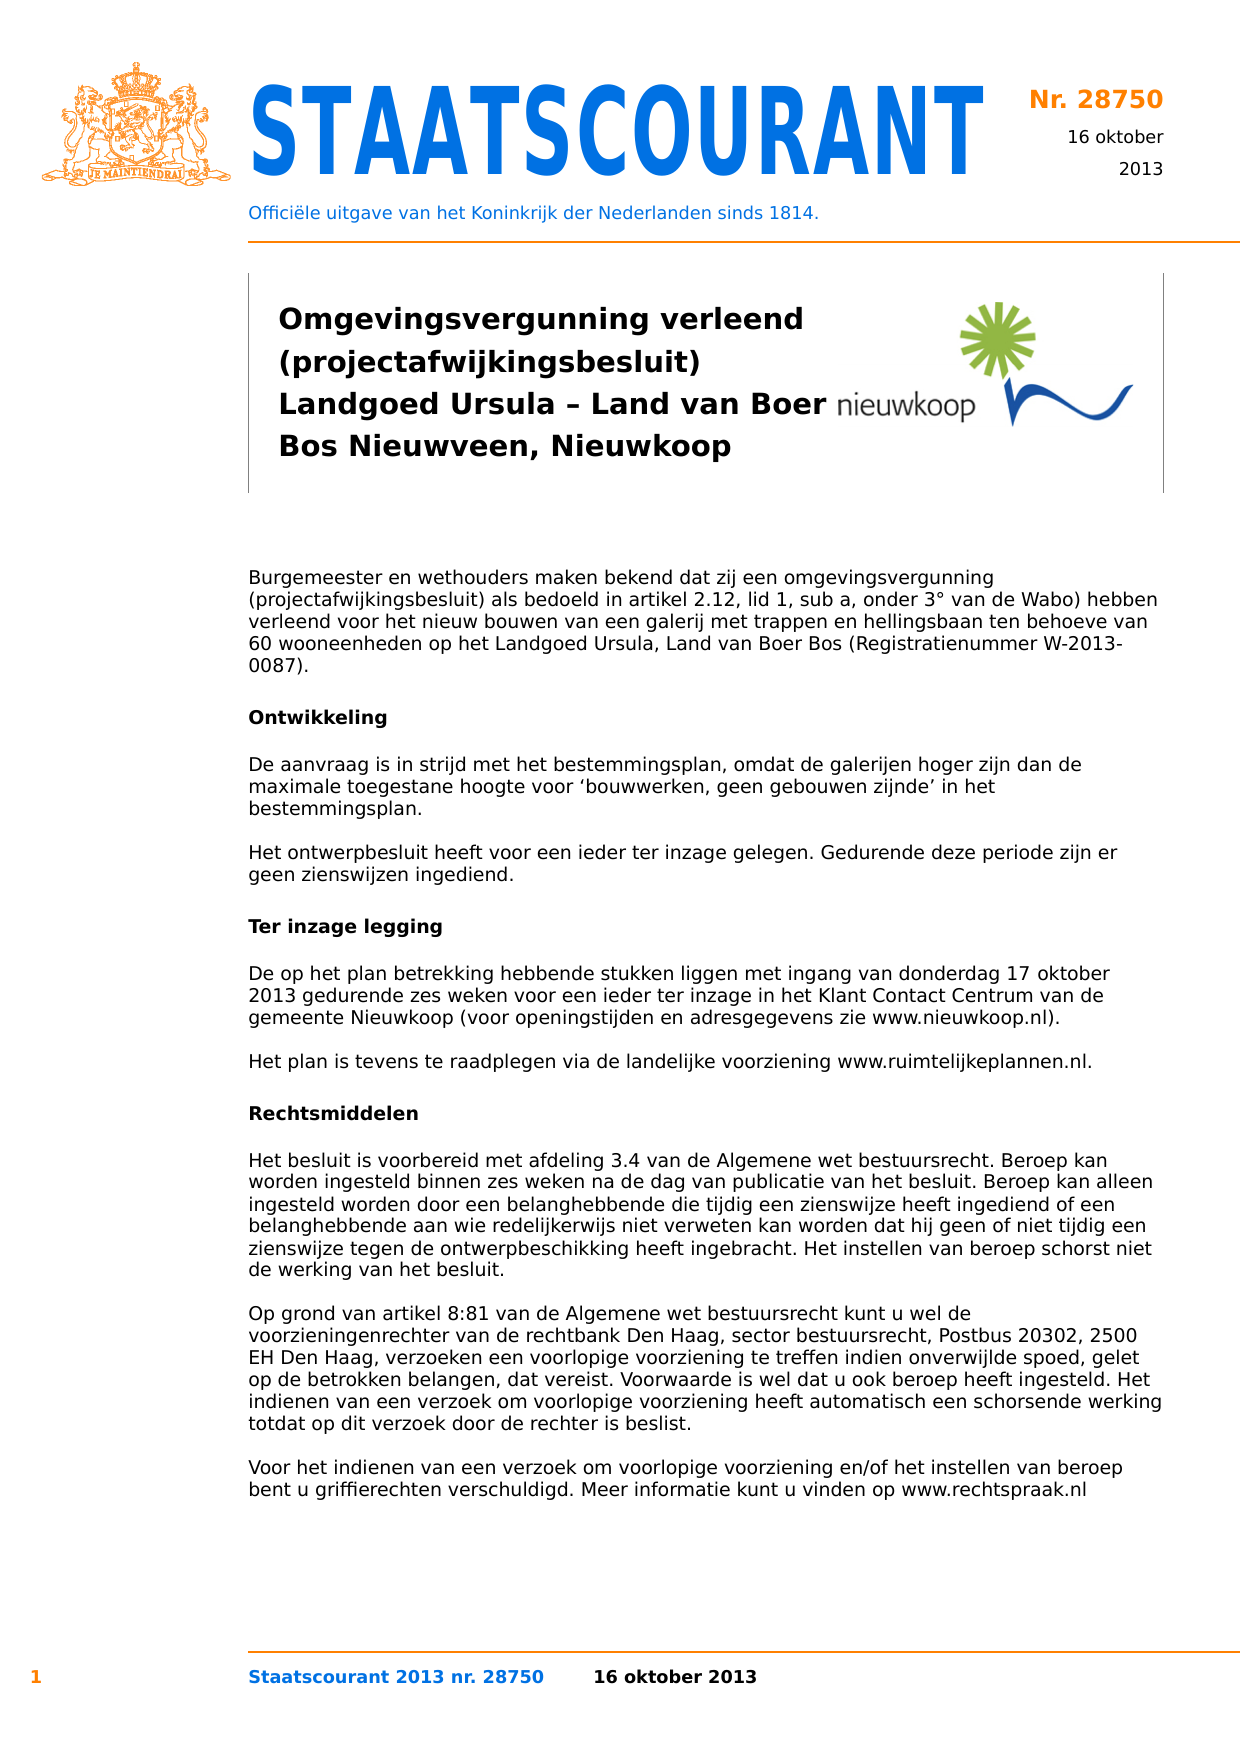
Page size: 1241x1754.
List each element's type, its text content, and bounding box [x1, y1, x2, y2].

table_header STAATSCOURANT [248, 62, 998, 203]
text Het besluit is voorbereid met afdeling 3.4 van de Algemene wet bestuursrecht. Beroep kan worden ingesteld binnen zes weken na de dag van publicatie van het besluit. Beroep kan alleen ingesteld worden door een belanghebbende die tijdig een zienswijze heeft ingediend of een belanghebbende aan wie redelijkerwijs niet verweten kan worden dat hij geen of niet tijdig een zienswijze tegen de ontwerpbeschikking heeft ingebracht. Het instellen van beroep schorst niet de werking van het besluit. [248, 1149, 1163, 1281]
text Voor het indienen van een verzoek om voorlopige voorziening en/of het instellen van beroep bent u griffierechten verschuldigd. Meer informatie kunt u vinden op www.rechtspraak.nl [248, 1457, 1163, 1501]
text De aanvraag is in strijd met het bestemmingsplan, omdat de galerijen hoger zijn dan de maximale toegestane hoogte voor ‘bouwwerken, geen gebouwen zijnde’ in het bestemmingsplan. [248, 754, 1163, 820]
text Burgemeester en wethouders maken bekend dat zij een omgevingsvergunning (projectafwijkingsbesluit) als bedoeld in artikel 2.12, lid 1, sub a, onder 3° van de Wabo) hebben verleend voor het nieuw bouwen van een galerij met trappen en hellingsbaan ten behoeve van 60 wooneenheden op het Landgoed Ursula, Land van Boer Bos (Registratienummer W-2013-0087). [248, 567, 1163, 677]
text Het ontwerpbesluit heeft voor een ieder ter inzage gelegen. Gedurende deze periode zijn er geen zienswijzen ingediend. [248, 842, 1163, 886]
picture [838, 302, 1134, 427]
subtitle Omgevingsvergunning verleend (projectafwijkingsbesluit) Landgoed Ursula – Land van Boer Bos Nieuwveen, Nieuwkoop [249, 273, 1163, 493]
picture [41, 62, 231, 186]
subtitle Ontwikkeling [248, 707, 1163, 729]
text Het plan is tevens te raadplegen via de landelijke voorziening www.ruimtelijkeplannen.nl. [248, 1051, 1163, 1072]
table_cell Officiële uitgave van het Koninkrijk der Nederlanden sinds 1814. [248, 203, 1240, 241]
subtitle Rechtsmiddelen [248, 1102, 1163, 1124]
table_header Nr. 28750 [998, 62, 1240, 121]
text De op het plan betrekking hebbende stukken liggen met ingang van donderdag 17 oktober 2013 gedurende zes weken voor een ieder ter inzage in het Klant Contact Centrum van de gemeente Nieuwkoop (voor openingstijden en adresgegevens zie www.nieuwkoop.nl). [248, 963, 1163, 1029]
subtitle Ter inzage legging [248, 916, 1163, 938]
text Op grond van artikel 8:81 van de Algemene wet bestuursrecht kunt u wel de voorzieningenrechter van de rechtbank Den Haag, sector bestuursrecht, Postbus 20302, 2500 EH Den Haag, verzoeken een voorlopige voorziening te treffen indien onverwijlde spoed, gelet op de betrokken belangen, dat vereist. Voorwaarde is wel dat u ook beroep heeft ingesteld. Het indienen van een verzoek om voorlopige voorziening heeft automatisch een schorsende werking totdat op dit verzoek door de rechter is beslist. [248, 1303, 1163, 1435]
table_header [25, 62, 248, 241]
table_cell 16 oktober [998, 121, 1240, 153]
table_cell 2013 [998, 153, 1240, 203]
